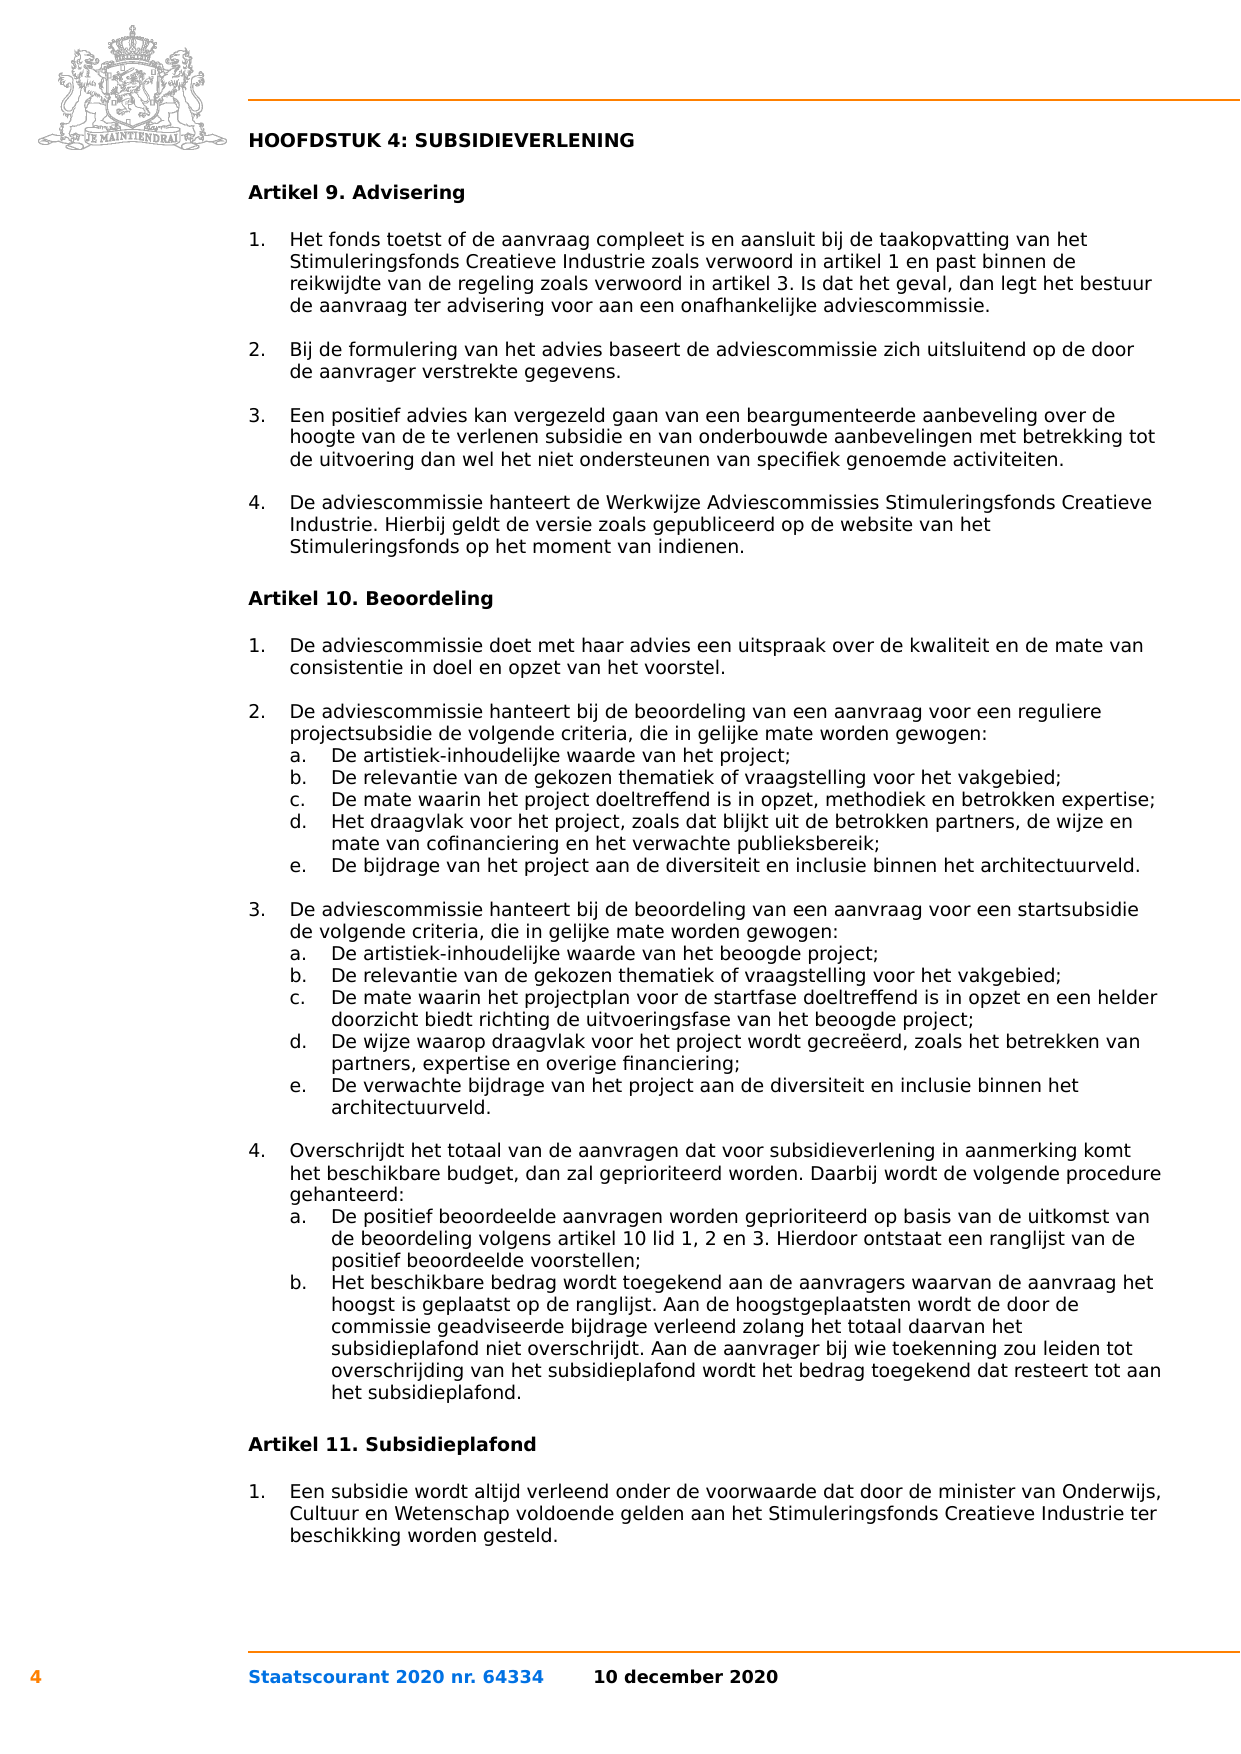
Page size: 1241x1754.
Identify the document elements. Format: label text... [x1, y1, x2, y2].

text d. Het draagvlak voor het project, zoals dat blijkt uit de betrokken partners, de wijze en mate van cofinanciering en het verwachte publieksbereik; [289, 811, 1163, 855]
text 4. De adviescommissie hanteert de Werkwijze Adviescommissies Stimuleringsfonds Creatieve Industrie. Hierbij geldt de versie zoals gepubliceerd op de website van het Stimuleringsfonds op het moment van indienen. [248, 492, 1163, 558]
text 2. De adviescommissie hanteert bij de beoordeling van een aanvraag voor een reguliere projectsubsidie de volgende criteria, die in gelijke mate worden gewogen: [248, 701, 1163, 745]
text 1. Een subsidie wordt altijd verleend onder de voorwaarde dat door de minister van Onderwijs, Cultuur en Wetenschap voldoende gelden aan het Stimuleringsfonds Creatieve Industrie ter beschikking worden gesteld. [248, 1481, 1163, 1547]
text 1. Het fonds toetst of de aanvraag compleet is en aansluit bij de taakopvatting van het Stimuleringsfonds Creatieve Industrie zoals verwoord in artikel 1 en past binnen de reikwijdte van de regeling zoals verwoord in artikel 3. Is dat het geval, dan legt het bestuur de aanvraag ter advisering voor aan een onafhankelijke adviescommissie. [248, 229, 1163, 317]
text 3. Een positief advies kan vergezeld gaan van een beargumenteerde aanbeveling over de hoogte van de te verlenen subsidie en van onderbouwde aanbevelingen met betrekking tot de uitvoering dan wel het niet ondersteunen van specifiek genoemde activiteiten. [248, 404, 1163, 470]
text b. De relevantie van de gekozen thematiek of vraagstelling voor het vakgebied; [289, 965, 1163, 987]
text e. De bijdrage van het project aan de diversiteit en inclusie binnen het architectuurveld. [289, 855, 1163, 877]
text b. De relevantie van de gekozen thematiek of vraagstelling voor het vakgebied; [289, 767, 1163, 789]
text 4. Overschrijdt het totaal van de aanvragen dat voor subsidieverlening in aanmerking komt het beschikbare budget, dan zal geprioriteerd worden. Daarbij wordt de volgende procedure gehanteerd: [248, 1140, 1163, 1206]
subtitle Artikel 9. Advisering [248, 182, 1163, 204]
subtitle Artikel 11. Subsidieplafond [248, 1434, 1163, 1456]
text 1. De adviescommissie doet met haar advies een uitspraak over de kwaliteit en de mate van consistentie in doel en opzet van het voorstel. [248, 635, 1163, 679]
subtitle HOOFDSTUK 4: SUBSIDIEVERLENING [248, 130, 1163, 152]
text d. De wijze waarop draagvlak voor het project wordt gecreëerd, zoals het betrekken van partners, expertise en overige financiering; [289, 1031, 1163, 1074]
text b. Het beschikbare bedrag wordt toegekend aan de aanvragers waarvan de aanvraag het hoogst is geplaatst op de ranglijst. Aan de hoogstgeplaatsten wordt de door de commissie geadviseerde bijdrage verleend zolang het totaal daarvan het subsidieplafond niet overschrijdt. Aan de aanvrager bij wie toekenning zou leiden tot overschrijding van het subsidieplafond wordt het bedrag toegekend dat resteert tot aan het subsidieplafond. [289, 1272, 1163, 1404]
text c. De mate waarin het projectplan voor de startfase doeltreffend is in opzet en een helder doorzicht biedt richting de uitvoeringsfase van het beoogde project; [289, 987, 1163, 1031]
text 3. De adviescommissie hanteert bij de beoordeling van een aanvraag voor een startsubsidie de volgende criteria, die in gelijke mate worden gewogen: [248, 899, 1163, 943]
text c. De mate waarin het project doeltreffend is in opzet, methodiek en betrokken expertise; [289, 789, 1163, 811]
picture [38, 25, 227, 150]
text e. De verwachte bijdrage van het project aan de diversiteit en inclusie binnen het architectuurveld. [289, 1074, 1163, 1118]
subtitle Artikel 10. Beoordeling [248, 588, 1163, 610]
text a. De artistiek-inhoudelijke waarde van het beoogde project; [289, 943, 1163, 965]
text 2. Bij de formulering van het advies baseert de adviescommissie zich uitsluitend op de door de aanvrager verstrekte gegevens. [248, 339, 1163, 383]
text a. De artistiek-inhoudelijke waarde van het project; [289, 745, 1163, 767]
text a. De positief beoordeelde aanvragen worden geprioriteerd op basis van de uitkomst van de beoordeling volgens artikel 10 lid 1, 2 en 3. Hierdoor ontstaat een ranglijst van de positief beoordeelde voorstellen; [289, 1206, 1163, 1272]
